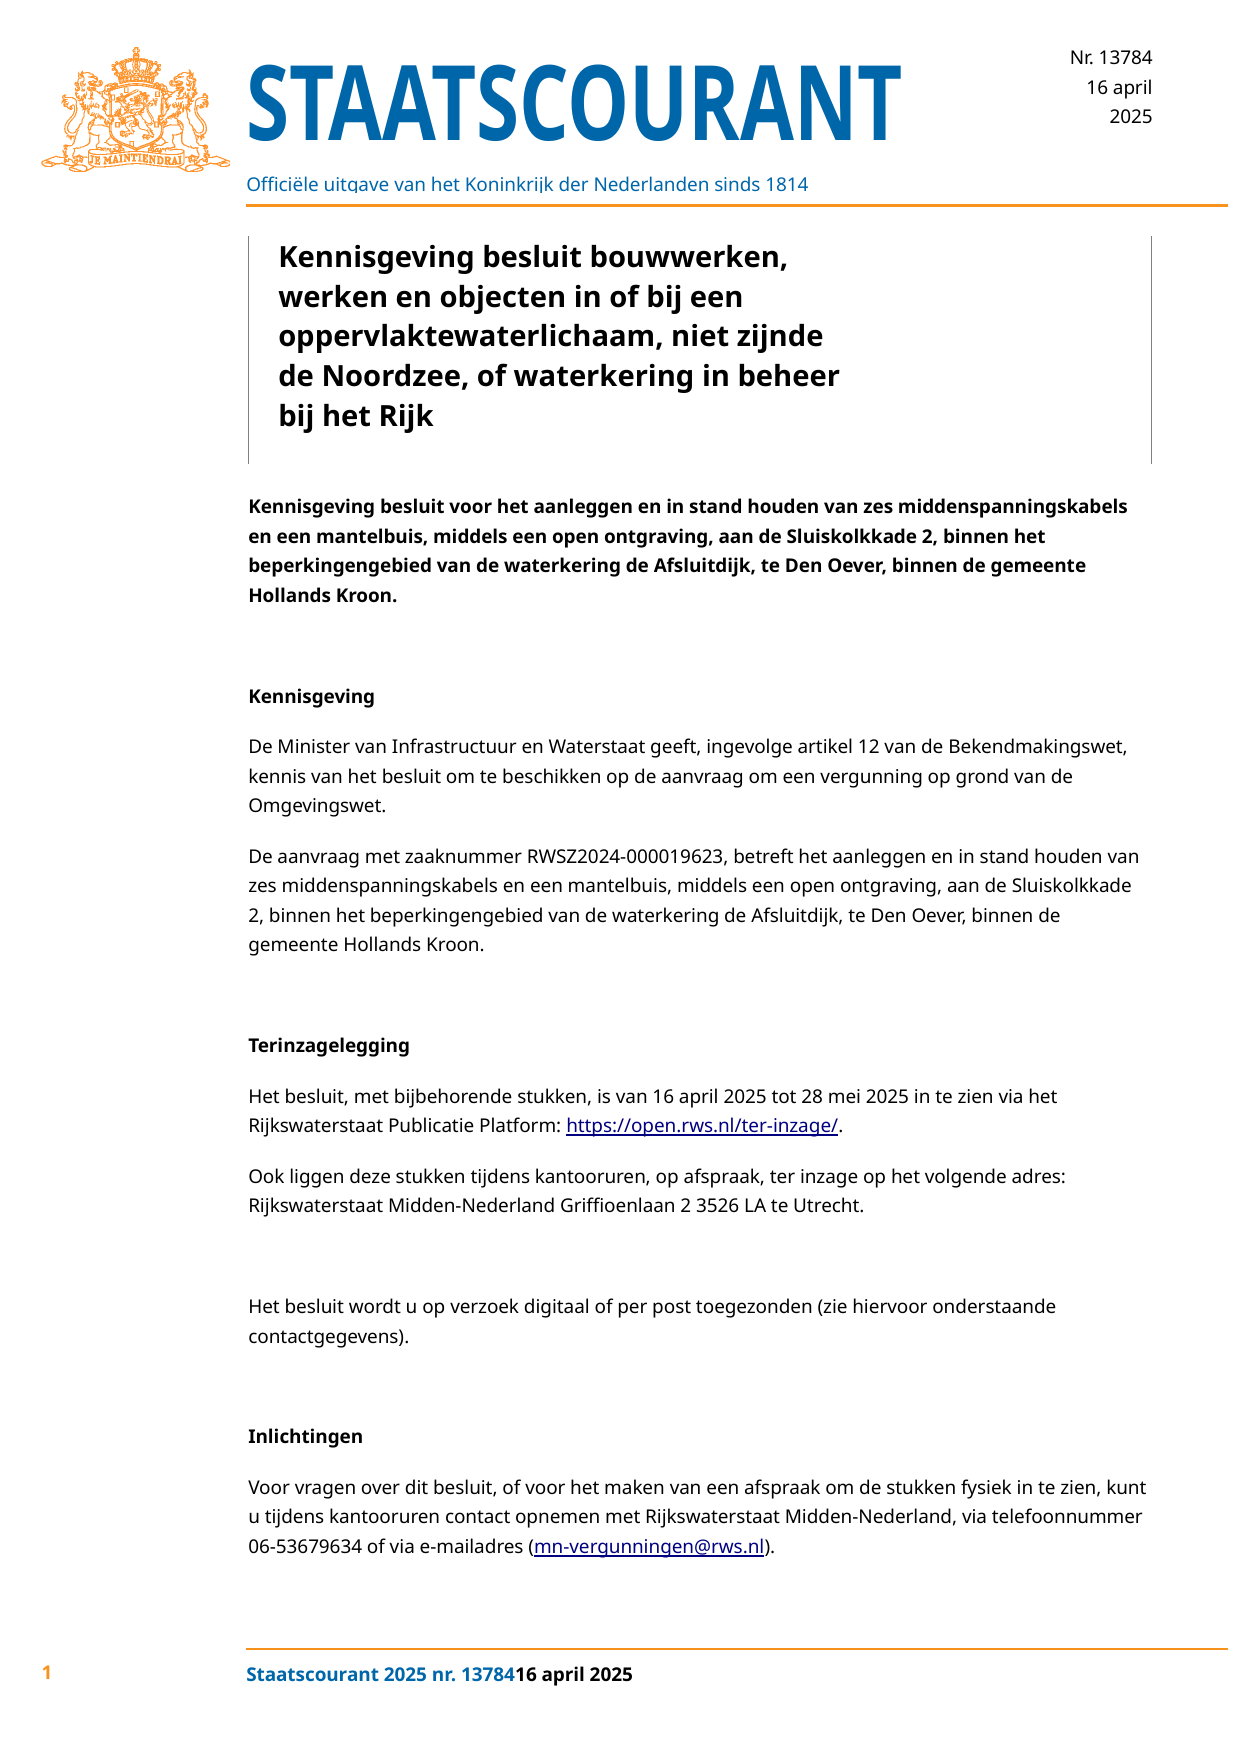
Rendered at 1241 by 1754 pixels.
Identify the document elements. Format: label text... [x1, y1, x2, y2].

text Ook liggen deze stukken tijdens kantooruren, op afspraak, ter inzage op het volgende adres: Rijkswaterstaat Midden-Nederland Griffioenlaan 2 3526 LA te Utrecht. [248, 1163, 1152, 1218]
table_header [850, 414, 1151, 464]
text Kennisgeving besluit voor het aanleggen en in stand houden van zes middenspanningskabels en een mantelbuis, middels een open ontgraving, aan de Sluiskolkkade 2, binnen het beperkingengebied van de waterkering de Afsluitdijk, te Den Oever, binnen de gemeente Hollands Kroon. [248, 493, 1152, 608]
text Het besluit, met bijbehorende stukken, is van 16 april 2025 tot 28 mei 2025 in te zien via het Rijkswaterstaat Publicatie Platform: https://open.rws.nl/ter-inzage/. [248, 1083, 1152, 1138]
text De Minister van Infrastructuur en Waterstaat geeft, ingevolge artikel 12 van de Bekendmakingswet, kennis van het besluit om te beschikken op de aanvraag om een vergunning op grond van de Omgevingswet. [248, 733, 1152, 818]
table_header Kennisgeving besluit bouwwerken, werken en objecten in of bij een oppervlaktewaterlichaam, niet zijnde de Noordzee, of waterkering in beheer bij het Rijk [249, 236, 850, 464]
text Inlichtingen [248, 1424, 1152, 1449]
table_header [850, 236, 912, 413]
table_header [1090, 236, 1151, 413]
picture [41, 47, 231, 172]
text Voor vragen over dit besluit, of voor het maken van een afspraak om de stukken fysiek in te zien, kunt u tijdens kantooruren contact opnemen met Rijkswaterstaat Midden-Nederland, via telefoonnummer 06-53679634 of via e-mailadres (mn-vergunningen@rws.nl). [248, 1474, 1152, 1559]
text De aanvraag met zaaknummer RWSZ2024-000019623, betreft het aanleggen en in stand houden van zes middenspanningskabels en een mantelbuis, middels een open ontgraving, aan de Sluiskolkkade 2, binnen het beperkingengebied van de waterkering de Afsluitdijk, te Den Oever, binnen de gemeente Hollands Kroon. [248, 843, 1152, 957]
picture [912, 236, 1090, 414]
text Het besluit wordt u op verzoek digitaal of per post toegezonden (zie hiervoor onderstaande contactgegevens). [248, 1293, 1152, 1349]
text Terinzagelegging [248, 1032, 1152, 1058]
text Kennisgeving [248, 683, 1152, 709]
